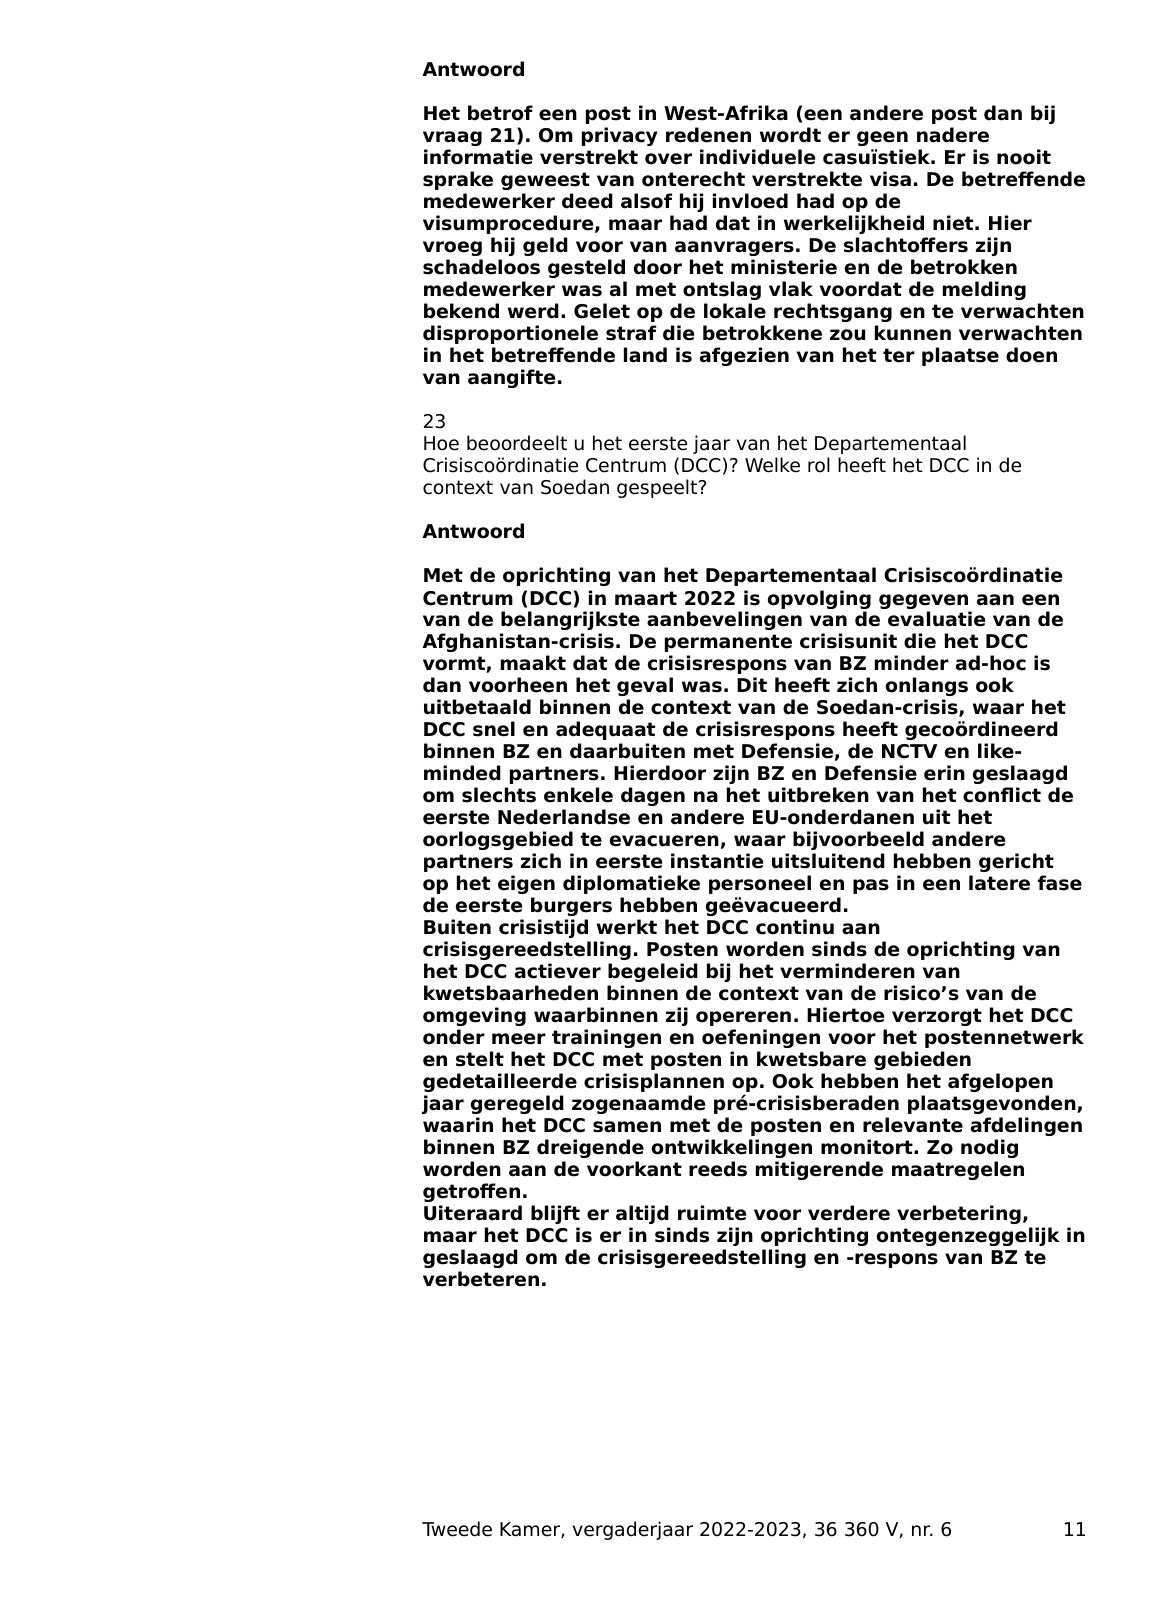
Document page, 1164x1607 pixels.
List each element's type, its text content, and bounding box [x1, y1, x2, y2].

text Met de oprichting van het Departementaal Crisiscoördinatie Centrum (DCC) in maart 2022 is opvolging gegeven aan een van de belangrijkste aanbevelingen van de evaluatie van de Afghanistan-crisis. De permanente crisisunit die het DCC vormt, maakt dat de crisisrespons van BZ minder ad-hoc is dan voorheen het geval was. Dit heeft zich onlangs ook uitbetaald binnen de context van de Soedan-crisis, waar het DCC snel en adequaat de crisisrespons heeft gecoördineerd binnen BZ en daarbuiten met Defensie, de NCTV en like-minded partners. Hierdoor zijn BZ en Defensie erin geslaagd om slechts enkele dagen na het uitbreken van het conflict de eerste Nederlandse en andere EU-onderdanen uit het oorlogsgebied te evacueren, waar bijvoorbeeld andere partners zich in eerste instantie uitsluitend hebben gericht op het eigen diplomatieke personeel en pas in een latere fase de eerste burgers hebben geëvacueerd. [422, 565, 1087, 917]
subtitle Antwoord [422, 59, 1087, 81]
text Buiten crisistijd werkt het DCC continu aan crisisgereedstelling. Posten worden sinds de oprichting van het DCC actiever begeleid bij het verminderen van kwetsbaarheden binnen de context van de risico’s van de omgeving waarbinnen zij opereren. Hiertoe verzorgt het DCC onder meer trainingen en oefeningen voor het postennetwerk en stelt het DCC met posten in kwetsbare gebieden gedetailleerde crisisplannen op. Ook hebben het afgelopen jaar geregeld zogenaamde pré-crisisberaden plaatsgevonden, waarin het DCC samen met de posten en relevante afdelingen binnen BZ dreigende ontwikkelingen monitort. Zo nodig worden aan de voorkant reeds mitigerende maatregelen getroffen. [422, 917, 1087, 1203]
text Uiteraard blijft er altijd ruimte voor verdere verbetering, maar het DCC is er in sinds zijn oprichting ontegenzeggelijk in geslaagd om de crisisgereedstelling en -respons van BZ te verbeteren. [422, 1203, 1087, 1291]
subtitle Antwoord [422, 521, 1087, 543]
text Het betrof een post in West-Afrika (een andere post dan bij vraag 21). Om privacy redenen wordt er geen nadere informatie verstrekt over individuele casuïstiek. Er is nooit sprake geweest van onterecht verstrekte visa. De betreffende medewerker deed alsof hij invloed had op de visumprocedure, maar had dat in werkelijkheid niet. Hier vroeg hij geld voor van aanvragers. De slachtoffers zijn schadeloos gesteld door het ministerie en de betrokken medewerker was al met ontslag vlak voordat de melding bekend werd. Gelet op de lokale rechtsgang en te verwachten disproportionele straf die betrokkene zou kunnen verwachten in het betreffende land is afgezien van het ter plaatse doen van aangifte. [422, 103, 1087, 389]
text 23 [422, 411, 1087, 433]
text Hoe beoordeelt u het eerste jaar van het Departementaal Crisiscoördinatie Centrum (DCC)? Welke rol heeft het DCC in de context van Soedan gespeelt? [422, 433, 1087, 499]
